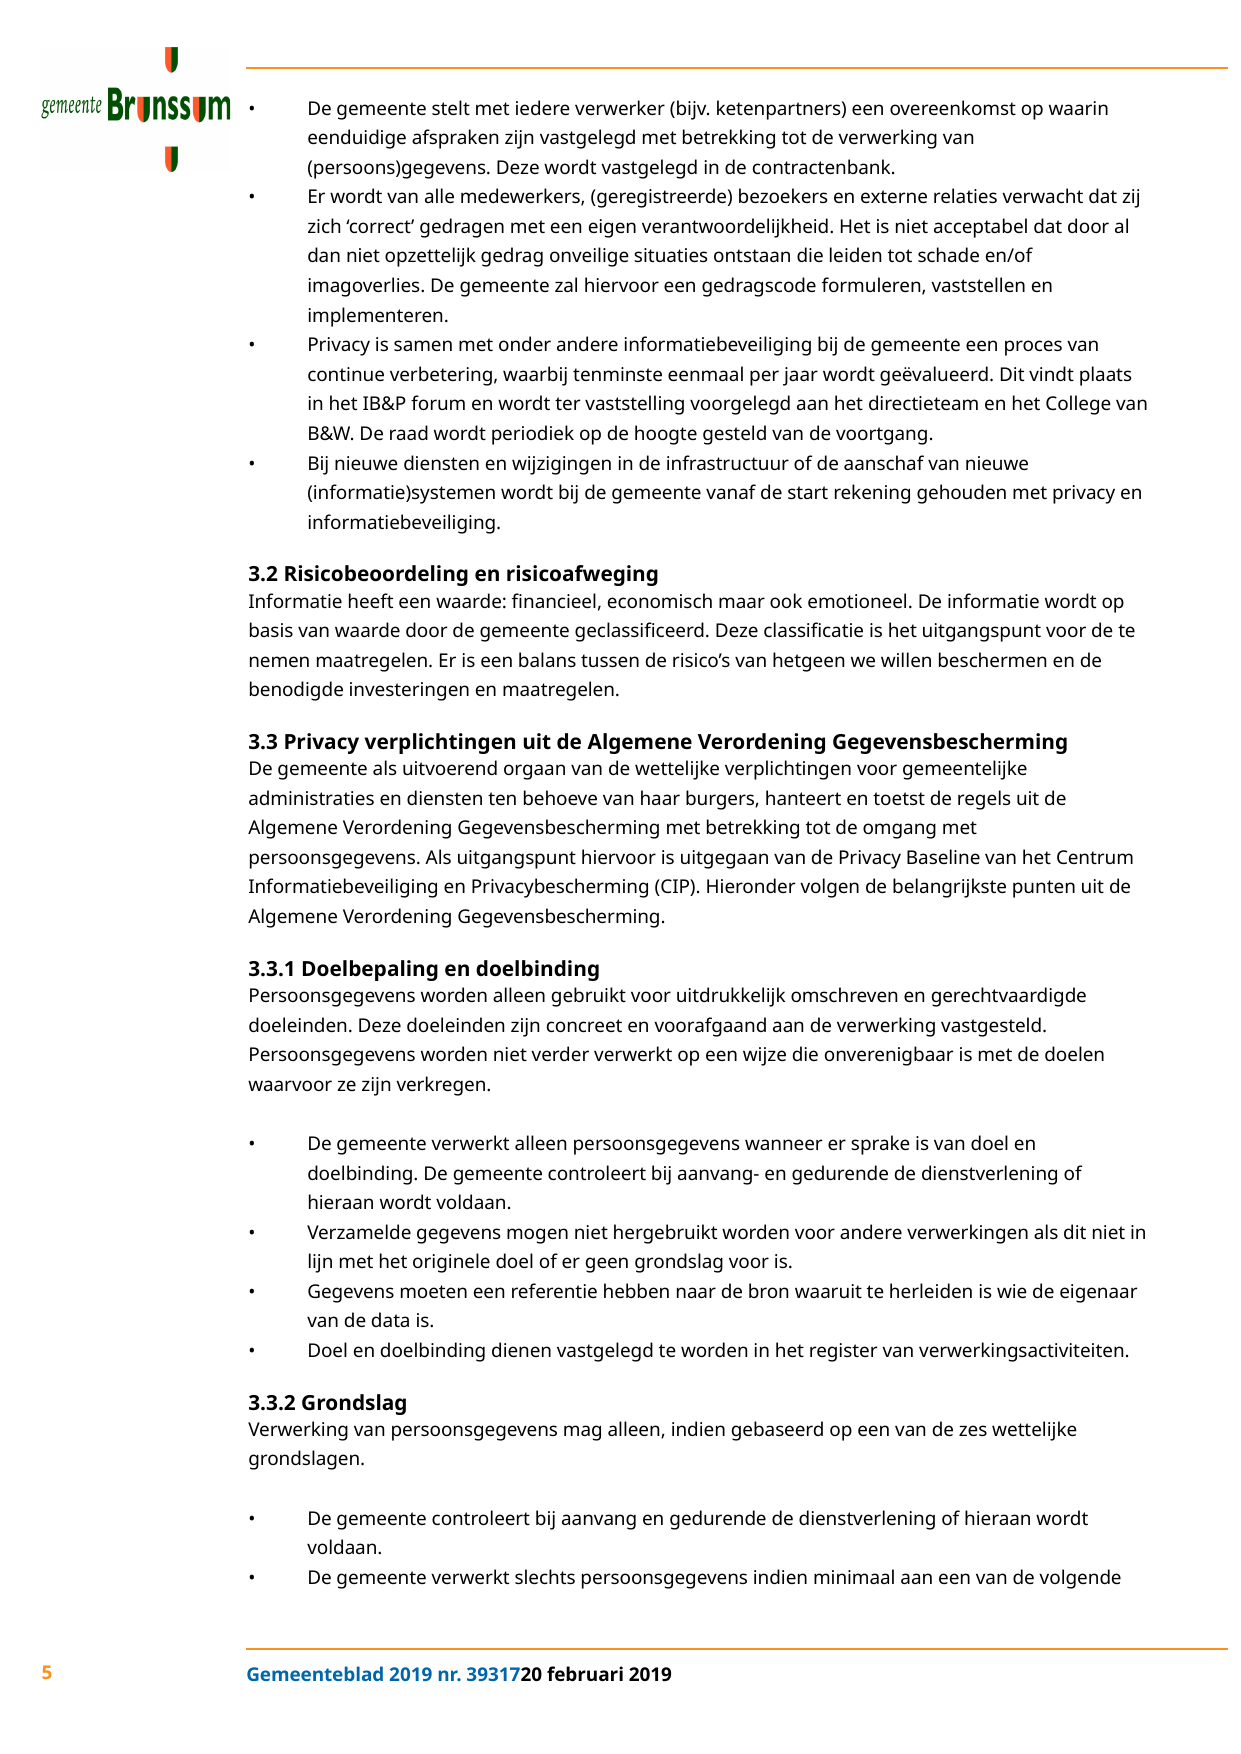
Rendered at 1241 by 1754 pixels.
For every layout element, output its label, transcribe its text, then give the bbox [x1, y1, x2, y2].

text Verwerking van persoonsgegevens mag alleen, indien gebaseerd op een van de zes wettelijke grondslagen. [248, 1416, 1152, 1471]
list De gemeente controleert bij aanvang en gedurende de dienstverlening of hieraan wordt voldaan. [248, 1505, 1152, 1560]
list Bij nieuwe diensten en wijzigingen in de infrastructuur of de aanschaf van nieuwe (informatie)systemen wordt bij de gemeente vanaf de start rekening gehouden met privacy en informatiebeveiliging. [248, 450, 1152, 535]
list Gegevens moeten een referentie hebben naar de bron waaruit te herleiden is wie de eigenaar van de data is. [248, 1278, 1152, 1333]
list Er wordt van alle medewerkers, (geregistreerde) bezoekers en externe relaties verwacht dat zij zich ‘correct’ gedragen met een eigen verantwoordelijkheid. Het is niet acceptabel dat door al dan niet opzettelijk gedrag onveilige situaties ontstaan die leiden tot schade en/of imagoverlies. De gemeente zal hiervoor een gedragscode formuleren, vaststellen en implementeren. [248, 183, 1152, 328]
text 3.2 Risicobeoordeling en risicoafweging [248, 559, 1152, 588]
list De gemeente stelt met iedere verwerker (bijv. ketenpartners) een overeenkomst op waarin eenduidige afspraken zijn vastgelegd met betrekking tot de verwerking van (persoons)gegevens. Deze wordt vastgelegd in de contractenbank. [248, 95, 1152, 180]
text Informatie heeft een waarde: financieel, economisch maar ook emotioneel. De informatie wordt op basis van waarde door de gemeente geclassificeerd. Deze classificatie is het uitgangspunt voor de te nemen maatregelen. Er is een balans tussen de risico’s van hetgeen we willen beschermen en de benodigde investeringen en maatregelen. [248, 588, 1152, 702]
picture [41, 47, 231, 172]
text 3.3.1 Doelbepaling en doelbinding [248, 954, 1152, 982]
list Doel en doelbinding dienen vastgelegd te worden in het register van verwerkingsactiviteiten. [248, 1337, 1152, 1363]
text 3.3 Privacy verplichtingen uit de Algemene Verordening Gegevensbescherming [248, 727, 1152, 755]
list De gemeente verwerkt slechts persoonsgegevens indien minimaal aan een van de volgende [248, 1564, 1152, 1590]
text Persoonsgegevens worden alleen gebruikt voor uitdrukkelijk omschreven en gerechtvaardigde doeleinden. Deze doeleinden zijn concreet en voorafgaand aan de verwerking vastgesteld. Persoonsgegevens worden niet verder verwerkt op een wijze die onverenigbaar is met de doelen waarvoor ze zijn verkregen. [248, 982, 1152, 1097]
list Verzamelde gegevens mogen niet hergebruikt worden voor andere verwerkingen als dit niet in lijn met het originele doel of er geen grondslag voor is. [248, 1219, 1152, 1274]
text 3.3.2 Grondslag [248, 1388, 1152, 1416]
text De gemeente als uitvoerend orgaan van de wettelijke verplichtingen voor gemeentelijke administraties en diensten ten behoeve van haar burgers, hanteert en toetst de regels uit de Algemene Verordening Gegevensbescherming met betrekking tot de omgang met persoonsgegevens. Als uitgangspunt hiervoor is uitgegaan van de Privacy Baseline van het Centrum Informatiebeveiliging en Privacybescherming (CIP). Hieronder volgen de belangrijkste punten uit de Algemene Verordening Gegevensbescherming. [248, 755, 1152, 929]
list Privacy is samen met onder andere informatiebeveiliging bij de gemeente een proces van continue verbetering, waarbij tenminste eenmaal per jaar wordt geëvalueerd. Dit vindt plaats in het IB&P forum en wordt ter vaststelling voorgelegd aan het directieteam en het College van B&W. De raad wordt periodiek op de hoogte gesteld van de voortgang. [248, 331, 1152, 446]
list De gemeente verwerkt alleen persoonsgegevens wanneer er sprake is van doel en doelbinding. De gemeente controleert bij aanvang- en gedurende de dienstverlening of hieraan wordt voldaan. [248, 1130, 1152, 1215]
